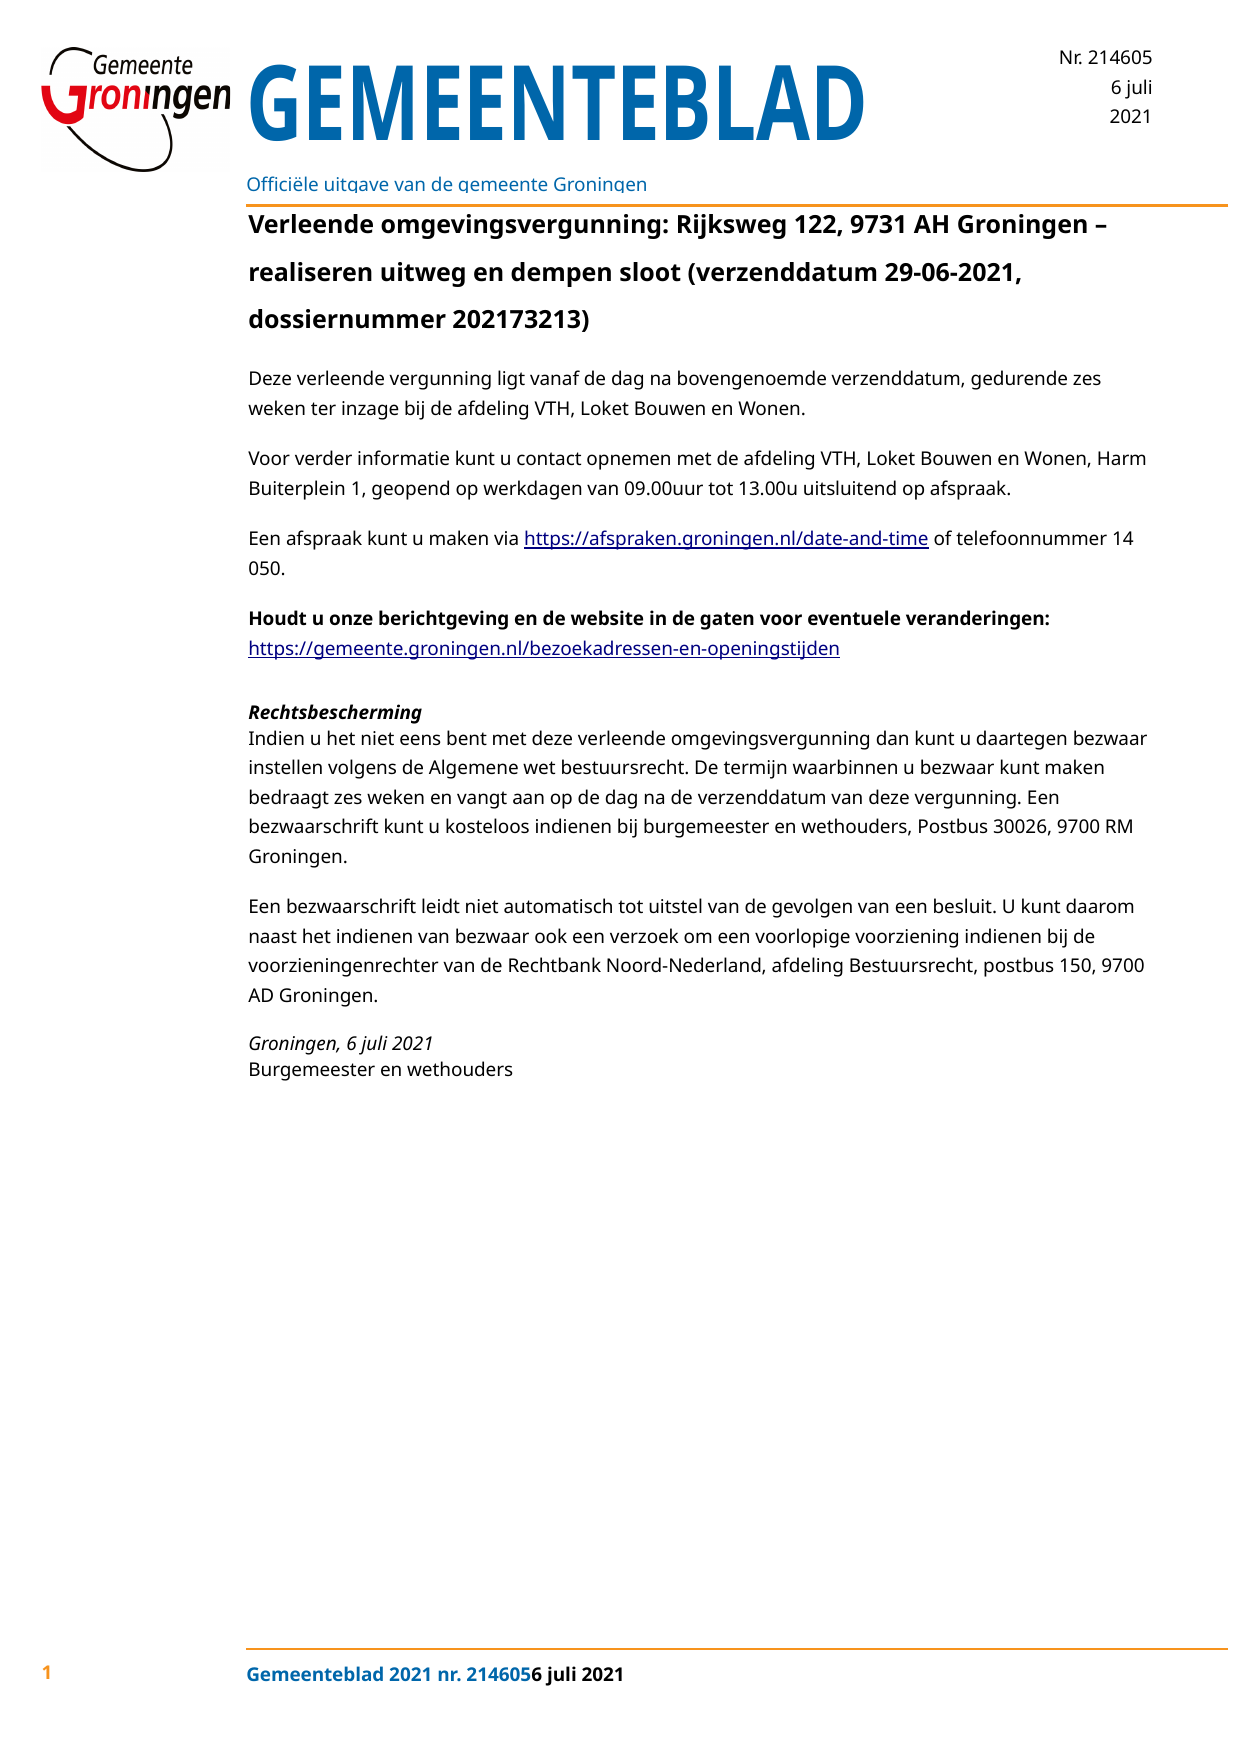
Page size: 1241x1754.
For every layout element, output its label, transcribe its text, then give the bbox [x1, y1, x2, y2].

text Deze verleende vergunning ligt vanaf de dag na bovengenoemde verzenddatum, gedurende zes weken ter inzage bij de afdeling VTH, Loket Bouwen en Wonen. [248, 366, 1152, 421]
text Een afspraak kunt u maken via https://afspraken.groningen.nl/date-and-time of telefoonnummer 14 050. [248, 526, 1152, 581]
text Burgemeester en wethouders [248, 1056, 1152, 1082]
text Houdt u onze berichtgeving en de website in de gaten voor eventuele veranderingen: https://gemeente.groningen.nl/bezoekadressen-en-openingstijden [248, 606, 1152, 661]
text Een bezwaarschrift leidt niet automatisch tot uitstel van de gevolgen van een besluit. U kunt daarom naast het indienen van bezwaar ook een verzoek om een voorlopige voorziening indienen bij de voorzieningenrechter van de Rechtbank Noord-Nederland, afdeling Bestuursrecht, postbus 150, 9700 AD Groningen. [248, 893, 1152, 1008]
text Verleende omgevingsvergunning: Rijksweg 122, 9731 AH Groningen – realiseren uitweg en dempen sloot (verzenddatum 29-06-2021, dossiernummer 202173213) [248, 207, 1152, 336]
picture [41, 47, 231, 172]
text Rechtsbescherming [248, 699, 1152, 725]
text Voor verder informatie kunt u contact opnemen met de afdeling VTH, Loket Bouwen en Wonen, Harm Buiterplein 1, geopend op werkdagen van 09.00uur tot 13.00u uitsluitend op afspraak. [248, 446, 1152, 501]
text Groningen, 6 juli 2021 [248, 1030, 1152, 1056]
text Indien u het niet eens bent met deze verleende omgevingsvergunning dan kunt u daartegen bezwaar instellen volgens de Algemene wet bestuursrecht. De termijn waarbinnen u bezwaar kunt maken bedraagt zes weken en vangt aan op de dag na de verzenddatum van deze vergunning. Een bezwaarschrift kunt u kosteloos indienen bij burgemeester en wethouders, Postbus 30026, 9700 RM Groningen. [248, 725, 1152, 869]
